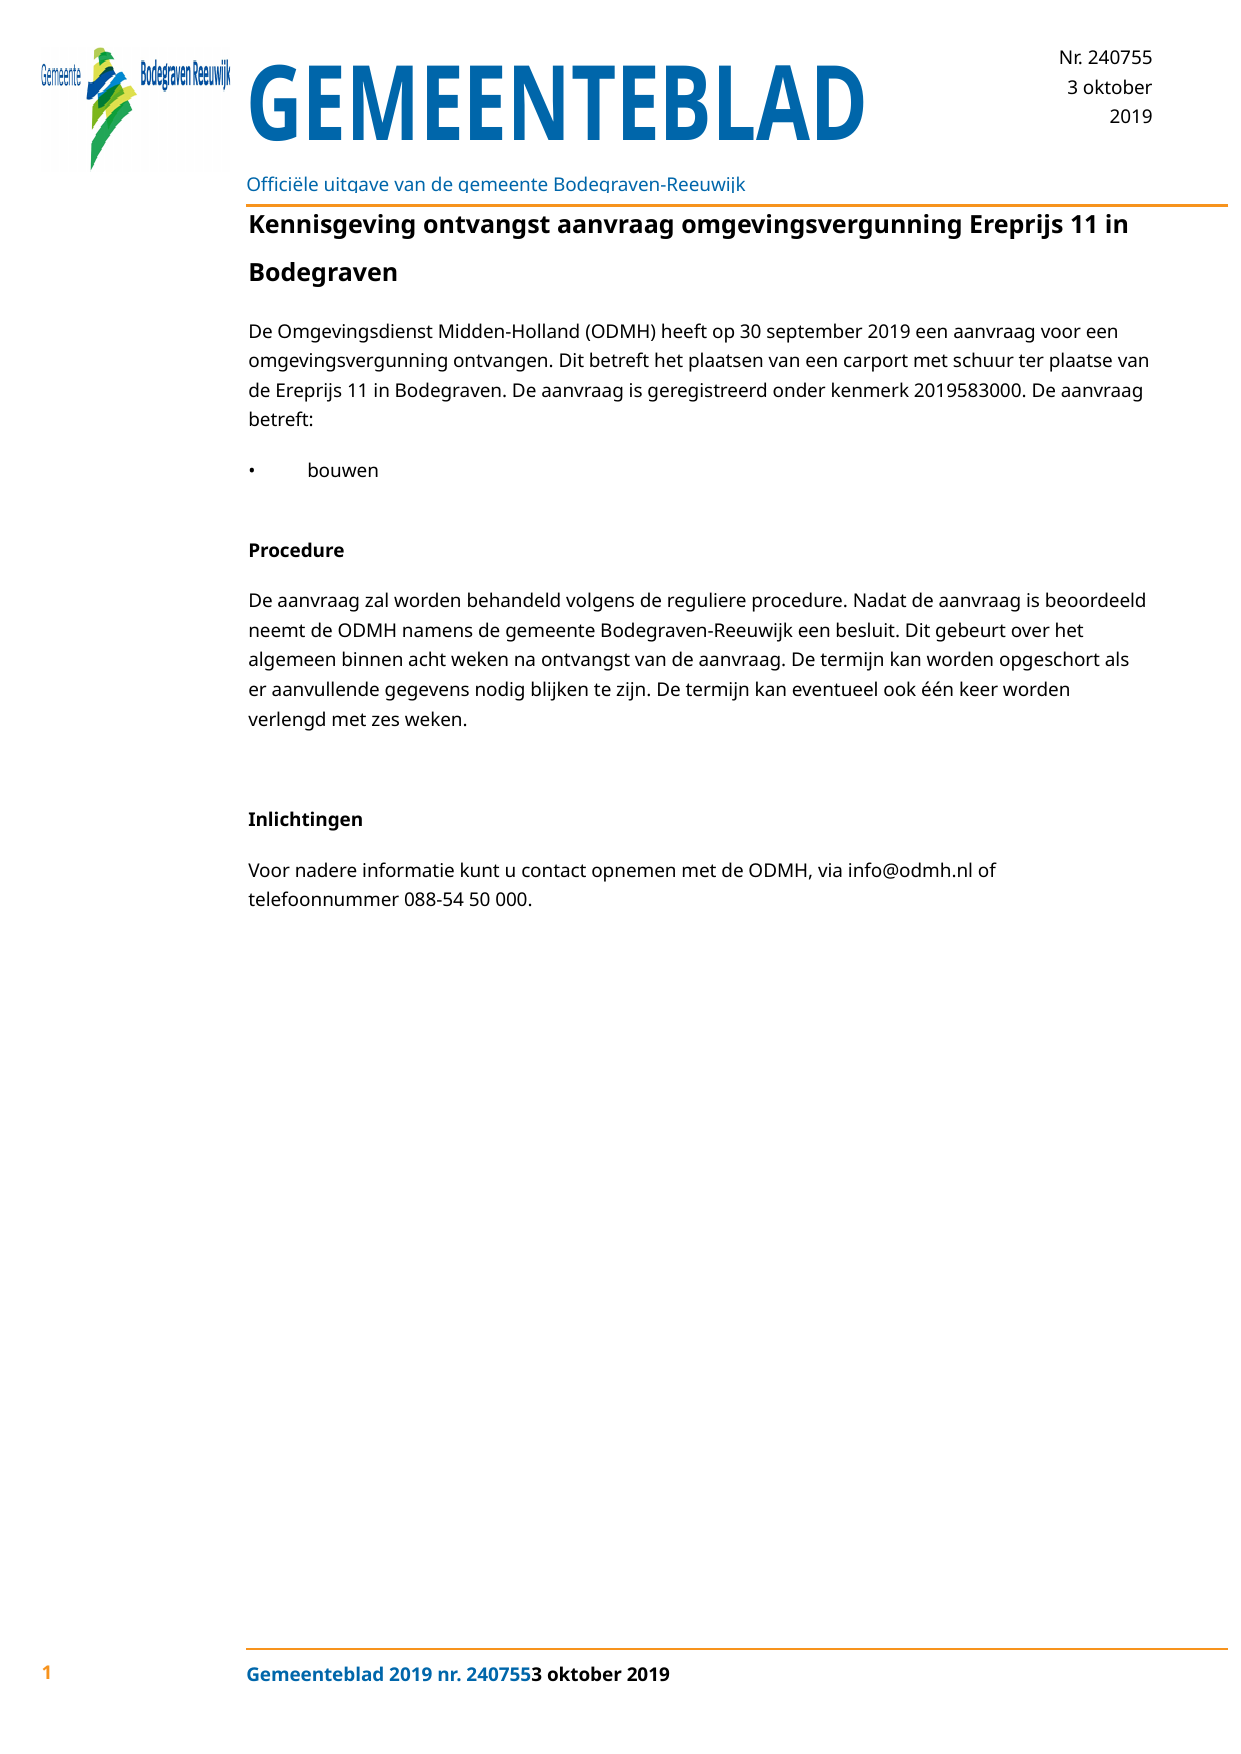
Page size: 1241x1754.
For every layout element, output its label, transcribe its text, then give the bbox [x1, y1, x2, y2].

picture [41, 47, 231, 172]
text Procedure [248, 537, 1152, 563]
text Kennisgeving ontvangst aanvraag omgevingsvergunning Ereprijs 11 in Bodegraven [248, 207, 1152, 288]
list bouwen [248, 457, 1152, 483]
text De Omgevingsdienst Midden-Holland (ODMH) heeft op 30 september 2019 een aanvraag voor een omgevingsvergunning ontvangen. Dit betreft het plaatsen van een carport met schuur ter plaatse van de Ereprijs 11 in Bodegraven. De aanvraag is geregistreerd onder kenmerk 2019583000. De aanvraag betreft: [248, 318, 1152, 432]
text De aanvraag zal worden behandeld volgens de reguliere procedure. Nadat de aanvraag is beoordeeld neemt de ODMH namens de gemeente Bodegraven-Reeuwijk een besluit. Dit gebeurt over het algemeen binnen acht weken na ontvangst van de aanvraag. De termijn kan worden opgeschort als er aanvullende gegevens nodig blijken te zijn. De termijn kan eventueel ook één keer worden verlengd met zes weken. [248, 587, 1152, 732]
text Inlichtingen [248, 807, 1152, 832]
text Voor nadere informatie kunt u contact opnemen met de ODMH, via info@odmh.nl of telefoonnummer 088-54 50 000. [248, 857, 1152, 912]
